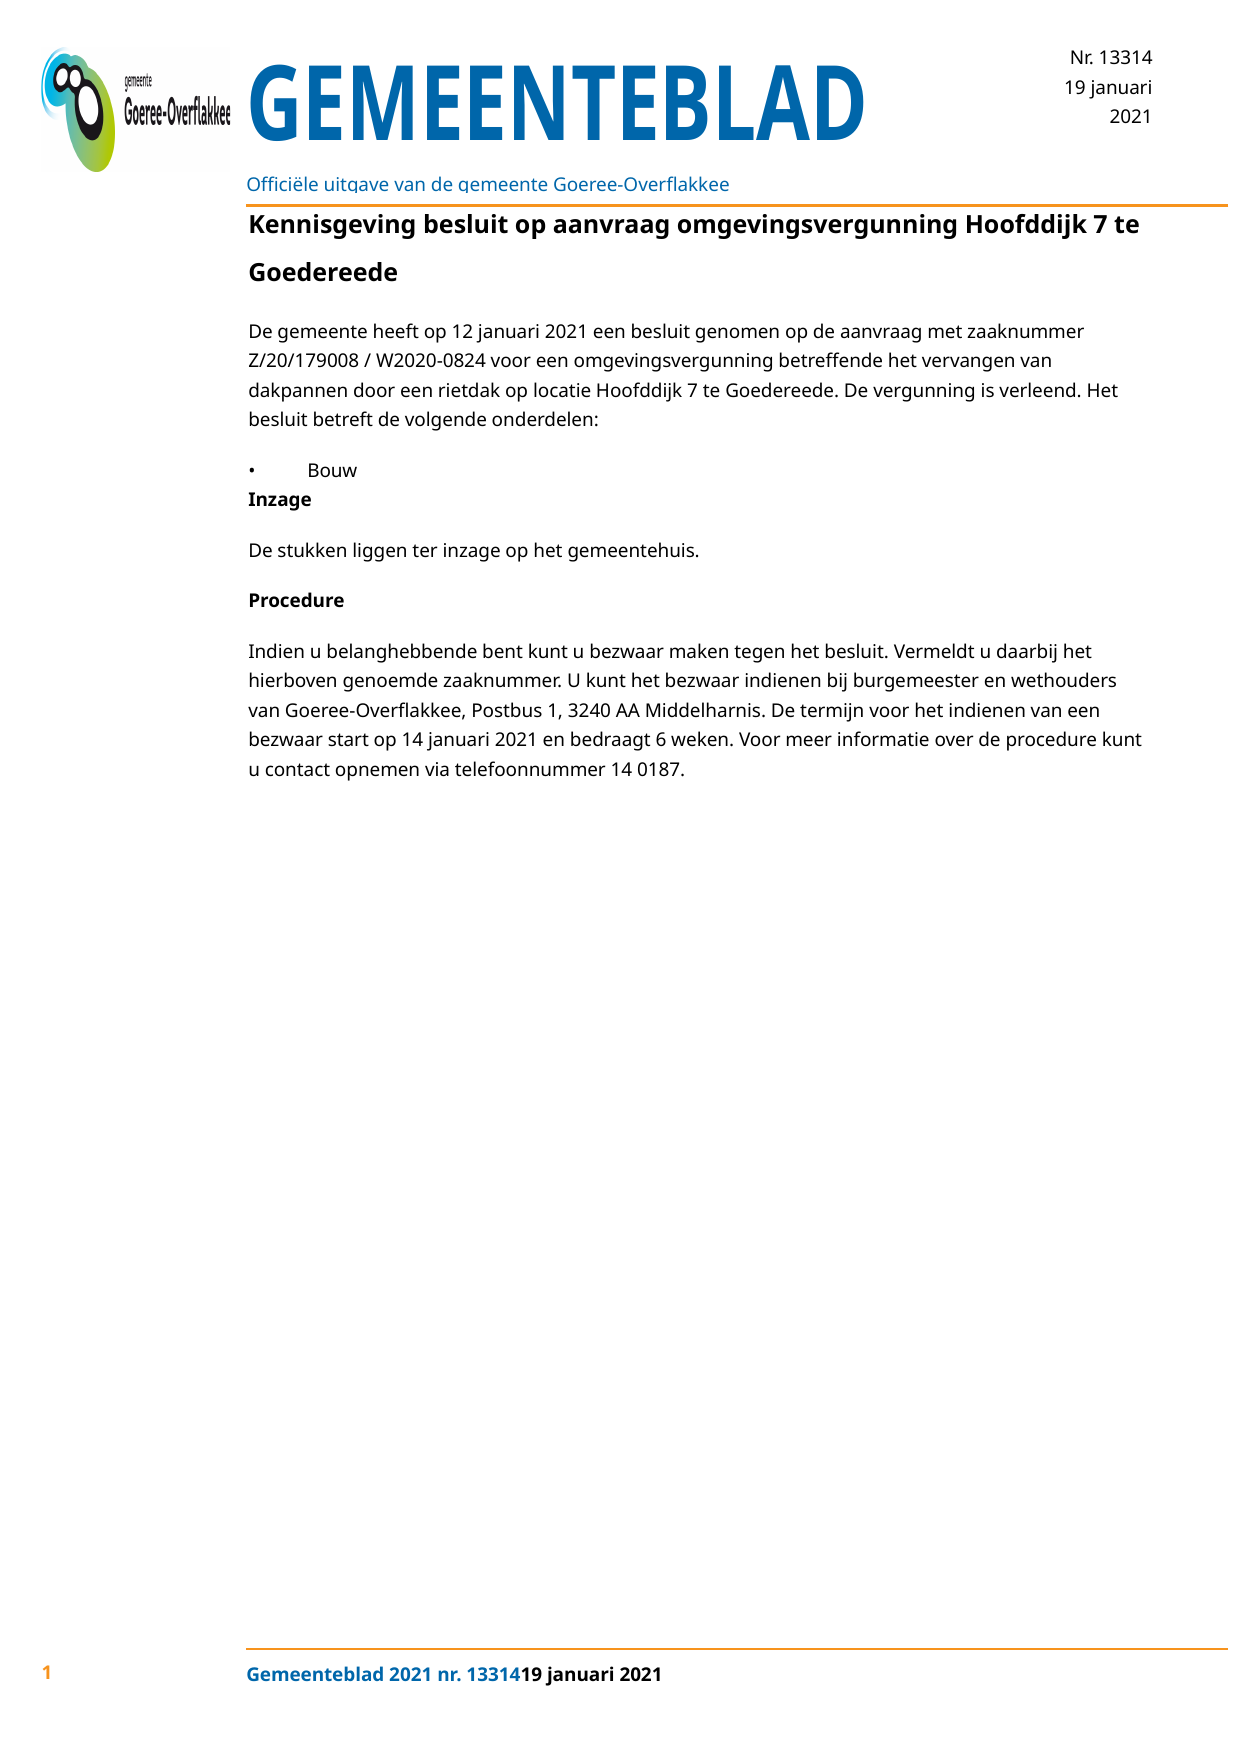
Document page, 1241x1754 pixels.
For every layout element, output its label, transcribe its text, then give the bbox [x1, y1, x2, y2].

picture [41, 47, 231, 172]
text De stukken liggen ter inzage op het gemeentehuis. [248, 537, 1152, 563]
list Bouw [248, 457, 1152, 483]
text Indien u belanghebbende bent kunt u bezwaar maken tegen het besluit. Vermeldt u daarbij het hierboven genoemde zaaknummer. U kunt het bezwaar indienen bij burgemeester en wethouders van Goeree-Overflakkee, Postbus 1, 3240 AA Middelharnis. De termijn voor het indienen van een bezwaar start op 14 januari 2021 en bedraagt 6 weken. Voor meer informatie over de procedure kunt u contact opnemen via telefoonnummer 14 0187. [248, 638, 1152, 782]
text Inzage [248, 487, 1152, 512]
text De gemeente heeft op 12 januari 2021 een besluit genomen op de aanvraag met zaaknummer Z/20/179008 / W2020-0824 voor een omgevingsvergunning betreffende het vervangen van dakpannen door een rietdak op locatie Hoofddijk 7 te Goedereede. De vergunning is verleend. Het besluit betreft de volgende onderdelen: [248, 318, 1152, 432]
text Kennisgeving besluit op aanvraag omgevingsvergunning Hoofddijk 7 te Goedereede [248, 207, 1152, 288]
text Procedure [248, 587, 1152, 613]
